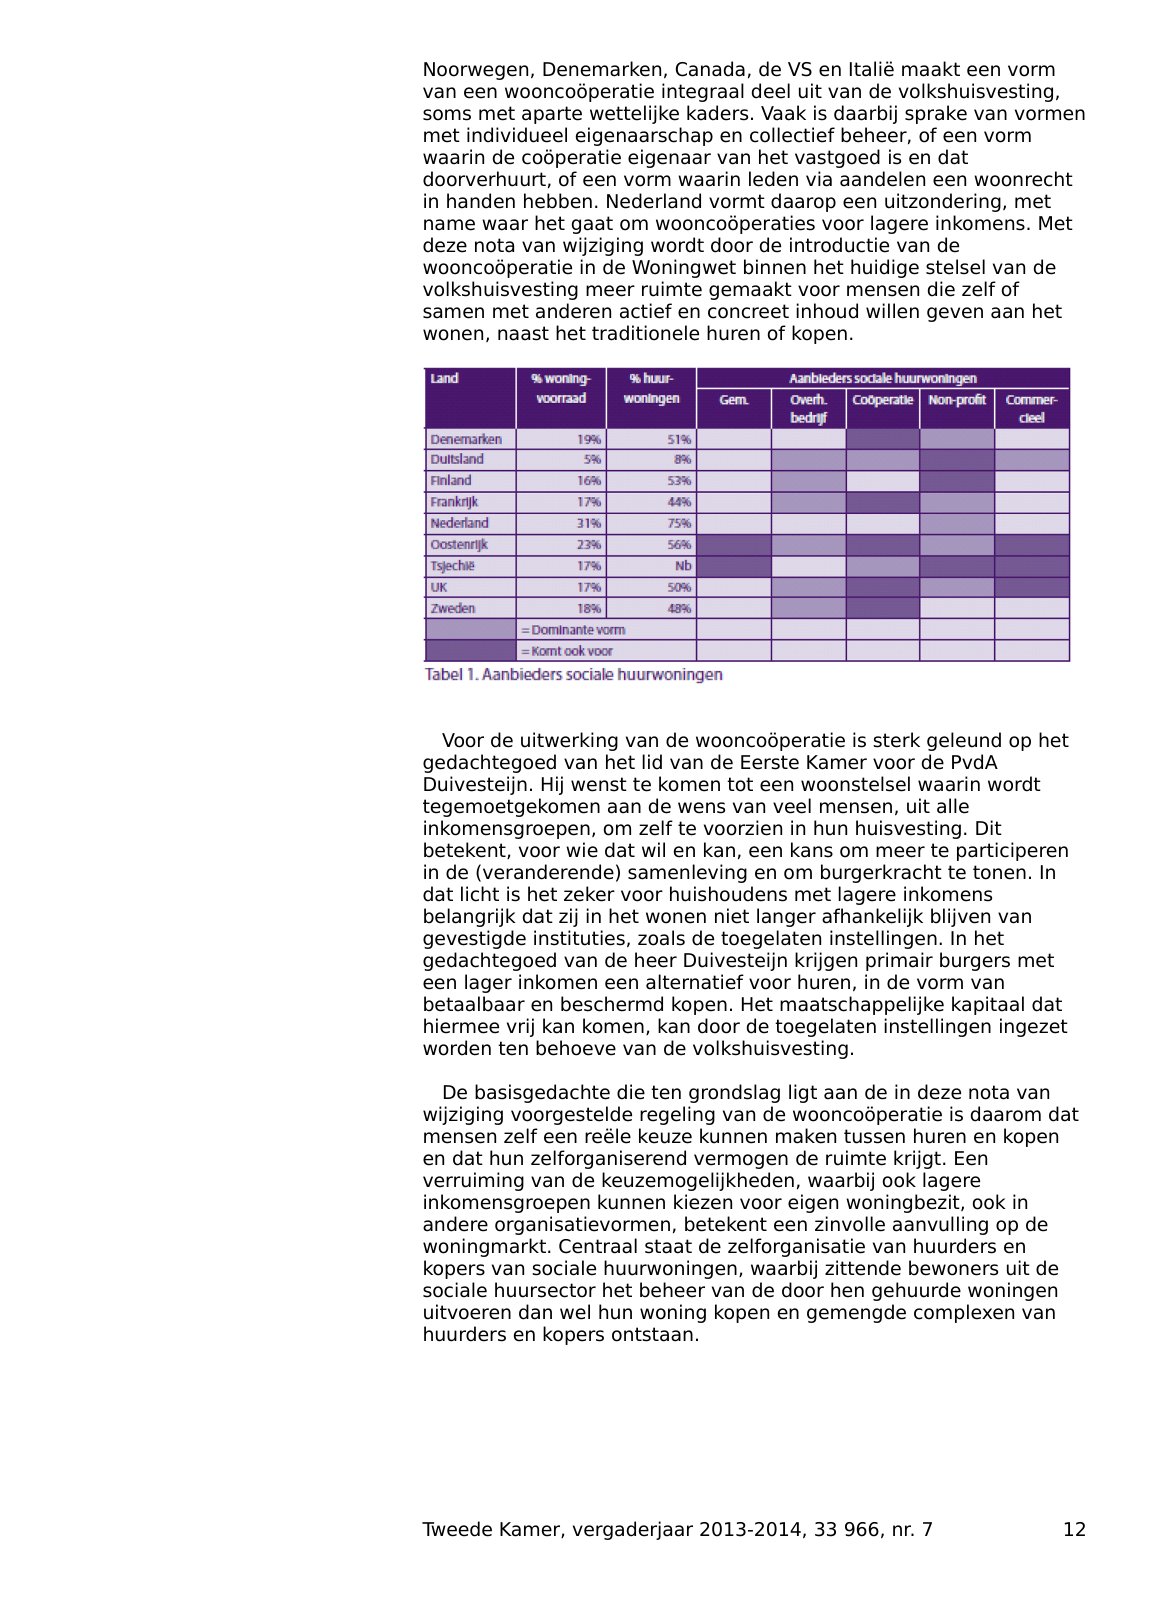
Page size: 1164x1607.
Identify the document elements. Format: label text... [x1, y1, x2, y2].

text Noorwegen, Denemarken, Canada, de VS en Italië maakt een vorm van een wooncoöperatie integraal deel uit van de volkshuisvesting, soms met aparte wettelijke kaders. Vaak is daarbij sprake van vormen met individueel eigenaarschap en collectief beheer, of een vorm waarin de coöperatie eigenaar van het vastgoed is en dat doorverhuurt, of een vorm waarin leden via aandelen een woonrecht in handen hebben. Nederland vormt daarop een uitzondering, met name waar het gaat om wooncoöperaties voor lagere inkomens. Met deze nota van wijziging wordt door de introductie van de wooncoöperatie in de Woningwet binnen het huidige stelsel van de volkshuisvesting meer ruimte gemaakt voor mensen die zelf of samen met anderen actief en concreet inhoud willen geven aan het wonen, naast het traditionele huren of kopen. [422, 59, 1087, 345]
picture [422, 367, 1072, 686]
text Voor de uitwerking van de wooncoöperatie is sterk geleund op het gedachtegoed van het lid van de Eerste Kamer voor de PvdA Duivesteijn. Hij wenst te komen tot een woonstelsel waarin wordt tegemoetgekomen aan de wens van veel mensen, uit alle inkomensgroepen, om zelf te voorzien in hun huisvesting. Dit betekent, voor wie dat wil en kan, een kans om meer te participeren in de (veranderende) samenleving en om burgerkracht te tonen. In dat licht is het zeker voor huishoudens met lagere inkomens belangrijk dat zij in het wonen niet langer afhankelijk blijven van gevestigde instituties, zoals de toegelaten instellingen. In het gedachtegoed van de heer Duivesteijn krijgen primair burgers met een lager inkomen een alternatief voor huren, in de vorm van betaalbaar en beschermd kopen. Het maatschappelijke kapitaal dat hiermee vrij kan komen, kan door de toegelaten instellingen ingezet worden ten behoeve van de volkshuisvesting. [422, 730, 1087, 1060]
text De basisgedachte die ten grondslag ligt aan de in deze nota van wijziging voorgestelde regeling van de wooncoöperatie is daarom dat mensen zelf een reële keuze kunnen maken tussen huren en kopen en dat hun zelforganiserend vermogen de ruimte krijgt. Een verruiming van de keuzemogelijkheden, waarbij ook lagere inkomensgroepen kunnen kiezen voor eigen woningbezit, ook in andere organisatievormen, betekent een zinvolle aanvulling op de woningmarkt. Centraal staat de zelforganisatie van huurders en kopers van sociale huurwoningen, waarbij zittende bewoners uit de sociale huursector het beheer van de door hen gehuurde woningen uitvoeren dan wel hun woning kopen en gemengde complexen van huurders en kopers ontstaan. [422, 1082, 1087, 1346]
